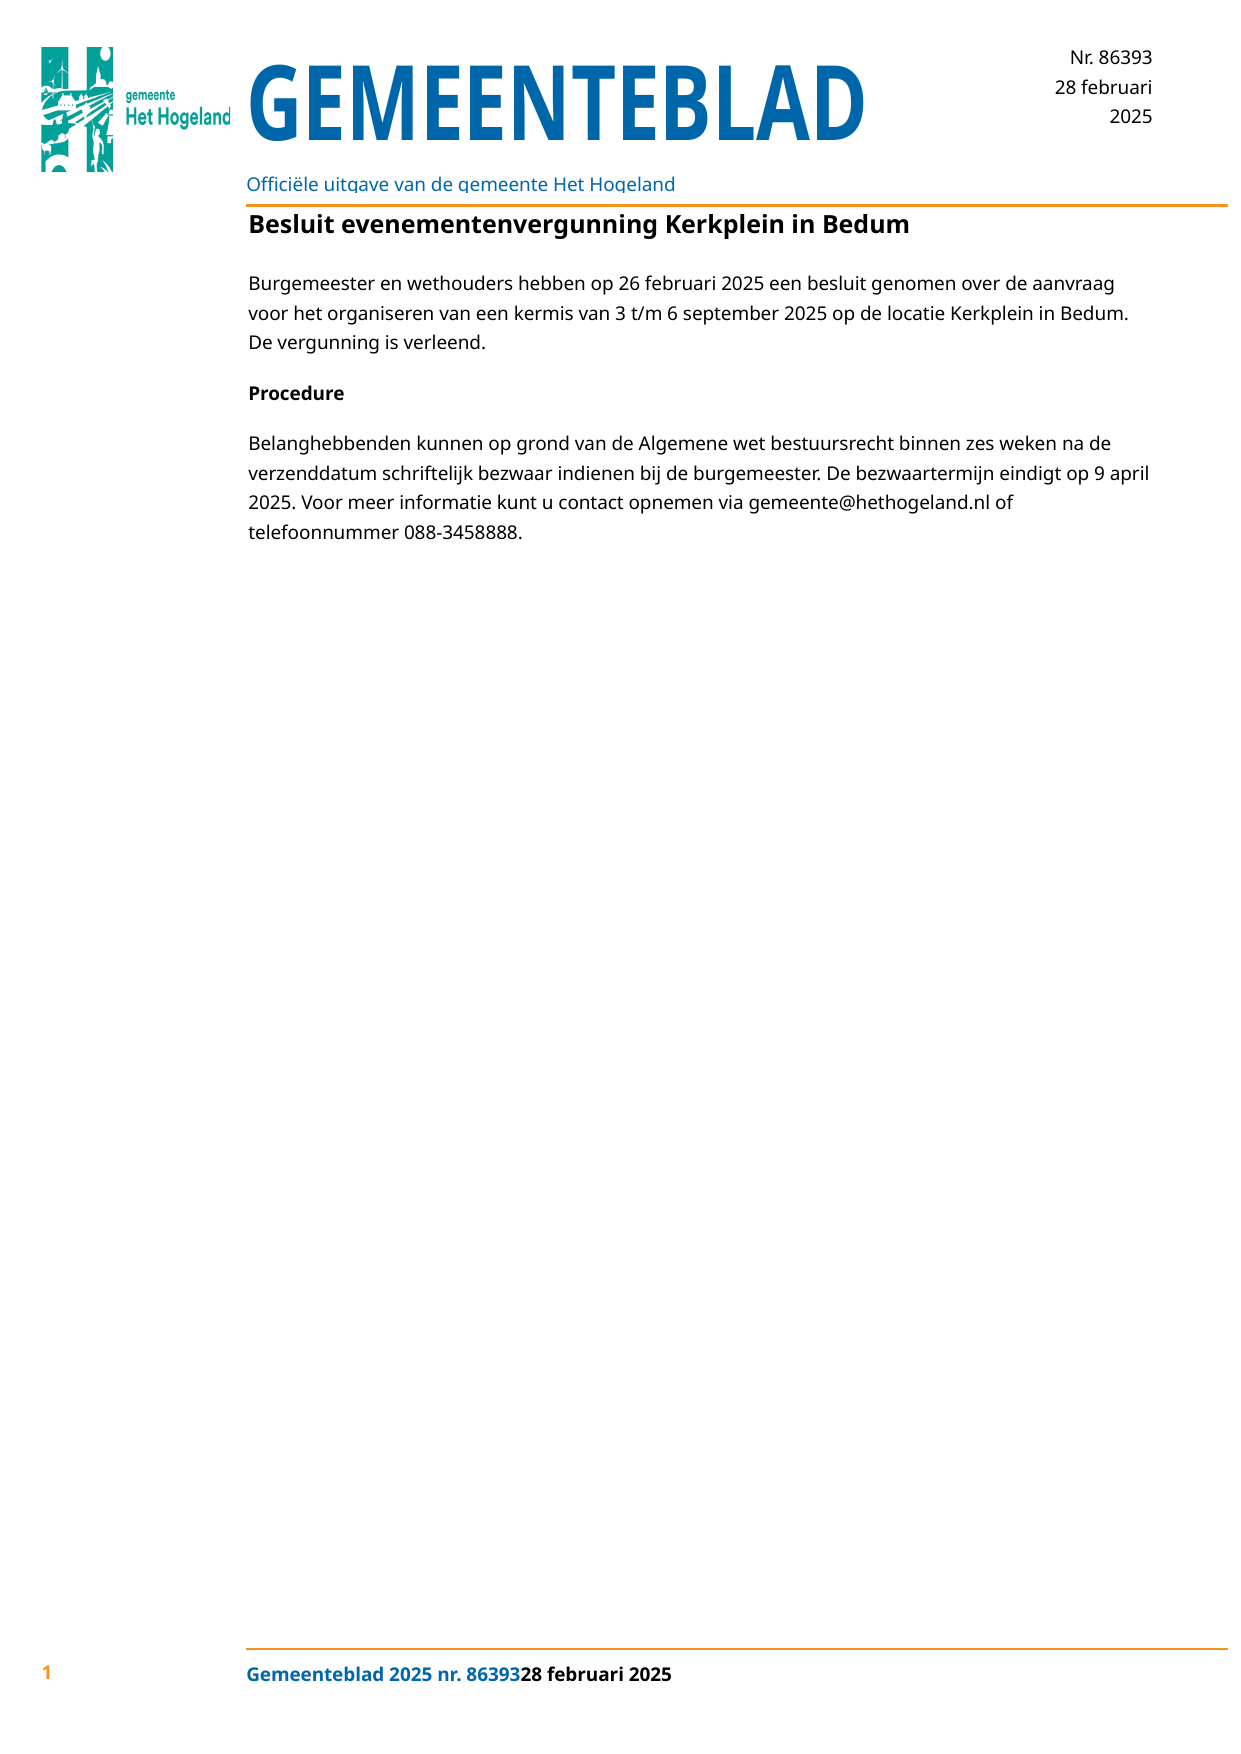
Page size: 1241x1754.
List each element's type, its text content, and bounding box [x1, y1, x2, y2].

text Besluit evenementenvergunning Kerkplein in Bedum [248, 207, 1152, 241]
picture [41, 47, 231, 172]
text Procedure [248, 380, 1152, 406]
text Belanghebbenden kunnen op grond van de Algemene wet bestuursrecht binnen zes weken na de verzenddatum schriftelijk bezwaar indienen bij de burgemeester. De bezwaartermijn eindigt op 9 april 2025. Voor meer informatie kunt u contact opnemen via gemeente@hethogeland.nl of telefoonnummer 088-3458888. [248, 430, 1152, 545]
text Burgemeester en wethouders hebben op 26 februari 2025 een besluit genomen over de aanvraag voor het organiseren van een kermis van 3 t/m 6 september 2025 op de locatie Kerkplein in Bedum. De vergunning is verleend. [248, 270, 1152, 355]
